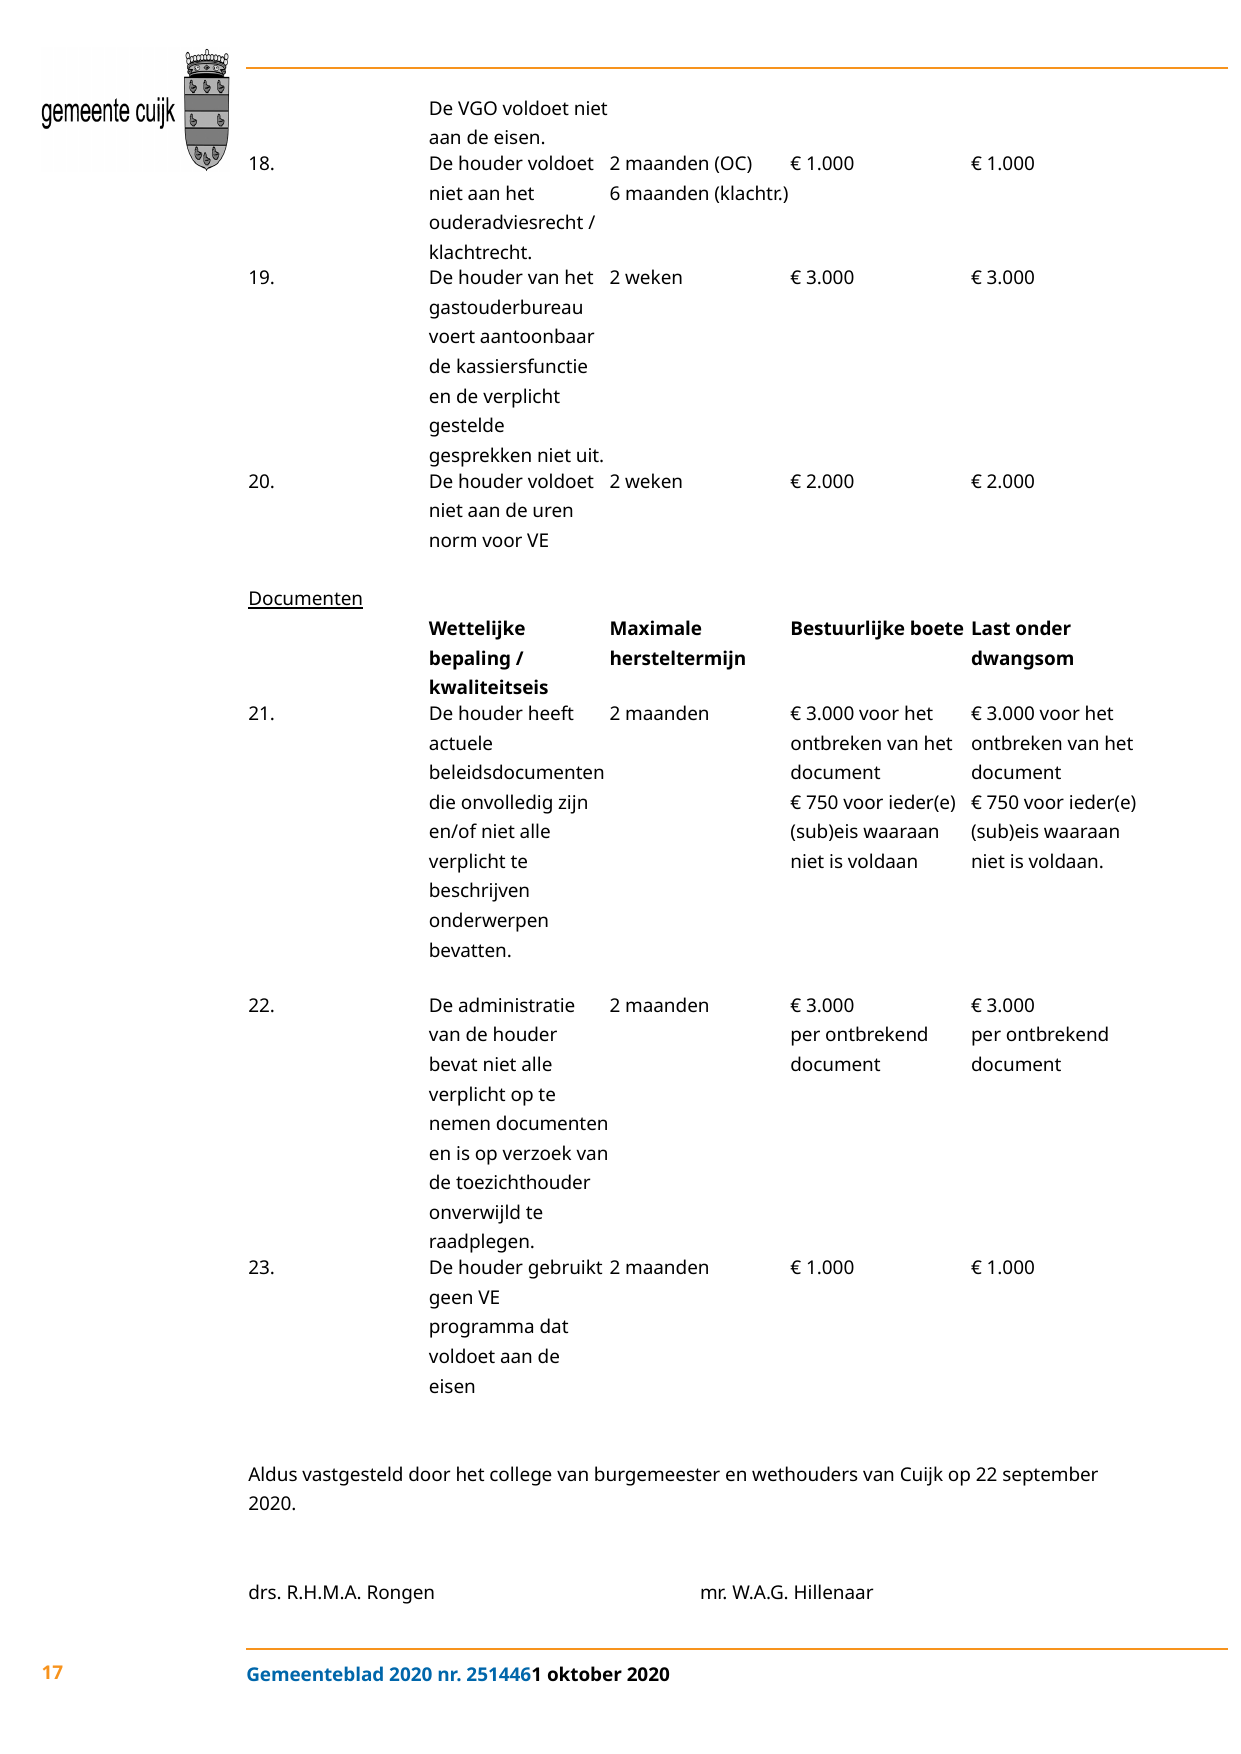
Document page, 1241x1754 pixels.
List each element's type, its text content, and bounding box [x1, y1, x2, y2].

table_cell 2 maanden [609, 700, 790, 992]
table_cell 2 maanden [609, 1255, 790, 1398]
table_cell 2 weken [609, 265, 790, 468]
table_cell De houder gebruikt geen VE programma dat voldoet aan de eisen [429, 1255, 609, 1398]
table_cell 22. [248, 992, 429, 1254]
table_header Wettelijke bepaling / kwaliteitseis [429, 615, 609, 700]
table_cell De houder heeft actuele beleidsdocumenten die onvolledig zijn en/of niet alle verplicht te beschrijven onderwerpen bevatten. [429, 700, 609, 992]
table_header Last onder dwangsom [971, 615, 1152, 700]
table_cell € 3.000 per ontbrekend document [790, 992, 971, 1254]
table_cell [790, 95, 971, 150]
table_cell [609, 95, 790, 150]
text Aldus vastgesteld door het college van burgemeester en wethouders van Cuijk op 22 september 2020. [248, 1461, 1152, 1516]
table_cell 21. [248, 700, 429, 992]
table_cell € 1.000 [971, 150, 1152, 264]
table_cell De VGO voldoet niet aan de eisen. [429, 95, 609, 150]
table_cell € 1.000 [790, 150, 971, 264]
table_cell De houder van het gastouderbureau voert aantoonbaar de kassiersfunctie en de verplicht gestelde gesprekken niet uit. [429, 265, 609, 468]
table_cell 19. [248, 265, 429, 468]
table_header Maximale hersteltermijn [609, 615, 790, 700]
text Documenten [248, 586, 1152, 611]
table_cell € 3.000 [790, 265, 971, 468]
table_cell 23. [248, 1255, 429, 1398]
table_header [248, 615, 429, 700]
table_cell [971, 95, 1152, 150]
table_header mr. W.A.G. Hillenaar [700, 1579, 1152, 1605]
table_cell € 3.000 voor het ontbreken van het document € 750 voor ieder(e) (sub)eis waaraan niet is voldaan. [971, 700, 1152, 992]
table_cell 20. [248, 468, 429, 553]
table_header Bestuurlijke boete [790, 615, 971, 700]
table_cell 18. [248, 150, 429, 264]
table_cell € 1.000 [971, 1255, 1152, 1398]
table_cell De houder voldoet niet aan de uren norm voor VE [429, 468, 609, 553]
table_cell 2 maanden [609, 992, 790, 1254]
table_cell 2 maanden (OC) 6 maanden (klachtr.) [609, 150, 790, 264]
table_cell € 3.000 [971, 265, 1152, 468]
table_cell € 3.000 voor het ontbreken van het document € 750 voor ieder(e) (sub)eis waaraan niet is voldaan [790, 700, 971, 992]
table_cell De houder voldoet niet aan het ouderadviesrecht / klachtrecht. [429, 150, 609, 264]
table_cell € 3.000 per ontbrekend document [971, 992, 1152, 1254]
table_header drs. R.H.M.A. Rongen [248, 1579, 700, 1605]
picture [41, 47, 231, 172]
table_cell 2 weken [609, 468, 790, 553]
table_cell € 2.000 [971, 468, 1152, 553]
table_cell De administratie van de houder bevat niet alle verplicht op te nemen documenten en is op verzoek van de toezichthouder onverwijld te raadplegen. [429, 992, 609, 1254]
table_cell [248, 95, 429, 150]
table_cell € 2.000 [790, 468, 971, 553]
table_cell € 1.000 [790, 1255, 971, 1398]
